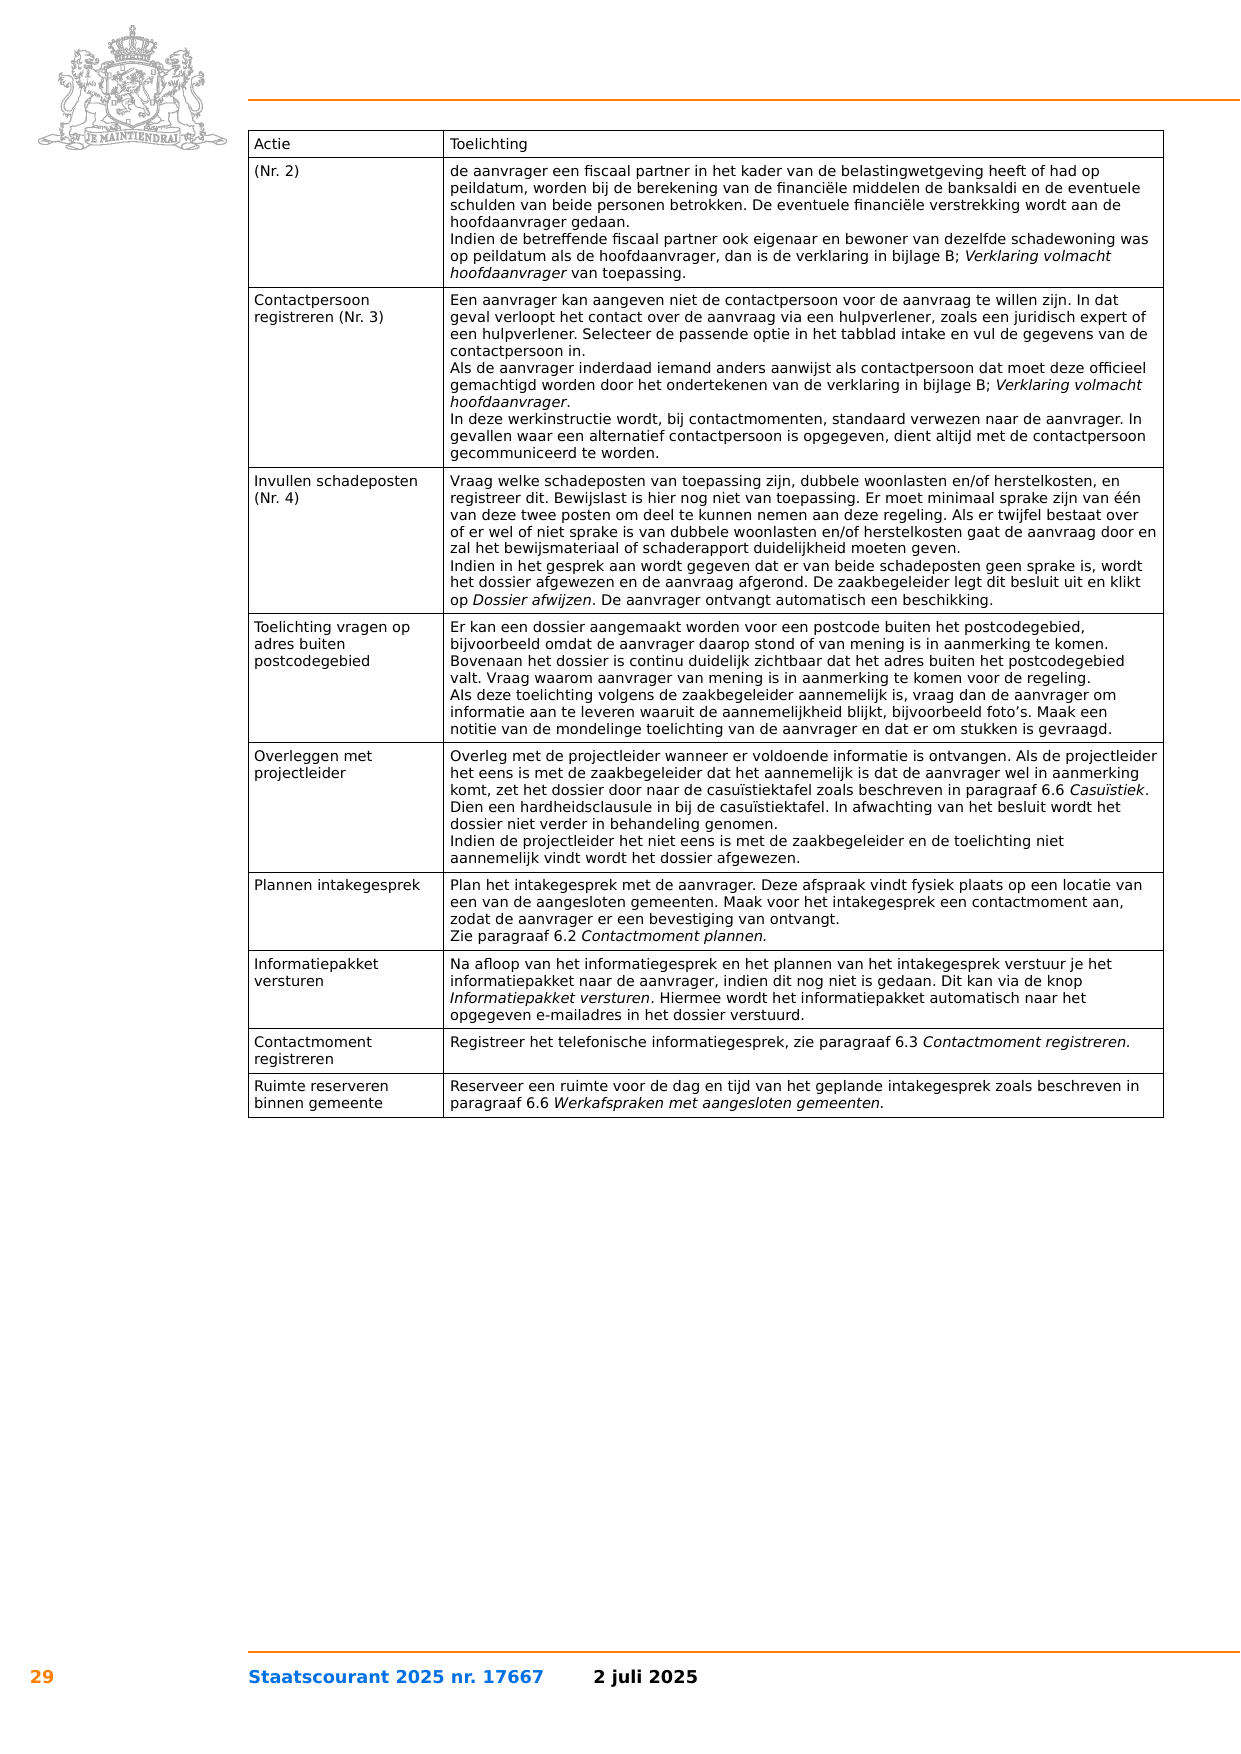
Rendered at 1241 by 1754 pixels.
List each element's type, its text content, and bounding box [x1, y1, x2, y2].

table_cell Plan het intakegesprek met de aanvrager. Deze afspraak vindt fysiek plaats op een locatie van een van de aangesloten gemeenten. Maak voor het intakegesprek een contactmoment aan, zodat de aanvrager er een bevestiging van ontvangt. Zie paragraaf 6.2 Contactmoment plannen. [444, 873, 1163, 950]
table_cell Contactpersoon registreren (Nr. 3) [249, 288, 443, 467]
table_cell Informatiepakket versturen [249, 951, 443, 1028]
table_cell Ruimte reserveren binnen gemeente [249, 1074, 443, 1117]
table_cell Registreer het telefonische informatiegesprek, zie paragraaf 6.3 Contactmoment registreren. [444, 1029, 1163, 1073]
table_cell Vraag welke schadeposten van toepassing zijn, dubbele woonlasten en/of herstelkosten, en registreer dit. Bewijslast is hier nog niet van toepassing. Er moet minimaal sprake zijn van één van deze twee posten om deel te kunnen nemen aan deze regeling. Als er twijfel bestaat over of er wel of niet sprake is van dubbele woonlasten en/of herstelkosten gaat de aanvraag door en zal het bewijsmateriaal of schaderapport duidelijkheid moeten geven. Indien in het gesprek aan wordt gegeven dat er van beide schadeposten geen sprake is, wordt het dossier afgewezen en de aanvraag afgerond. De zaakbegeleider legt dit besluit uit en klikt op Dossier afwijzen. De aanvrager ontvangt automatisch een beschikking. [444, 468, 1163, 613]
table_cell Plannen intakegesprek [249, 873, 443, 950]
table_header Toelichting [444, 131, 1163, 157]
table_cell Overleggen met projectleider [249, 743, 443, 872]
table_cell Invullen schadeposten (Nr. 4) [249, 468, 443, 613]
table_cell (Nr. 2) [249, 158, 443, 287]
table_cell de aanvrager een fiscaal partner in het kader van de belastingwetgeving heeft of had op peildatum, worden bij de berekening van de financiële middelen de banksaldi en de eventuele schulden van beide personen betrokken. De eventuele financiële verstrekking wordt aan de hoofdaanvrager gedaan. Indien de betreffende fiscaal partner ook eigenaar en bewoner van dezelfde schadewoning was op peildatum als de hoofdaanvrager, dan is de verklaring in bijlage B; Verklaring volmacht hoofdaanvrager van toepassing. [444, 158, 1163, 287]
table_header Actie [249, 131, 443, 157]
table_cell Contactmoment registreren [249, 1029, 443, 1073]
table_cell Na afloop van het informatiegesprek en het plannen van het intakegesprek verstuur je het informatiepakket naar de aanvrager, indien dit nog niet is gedaan. Dit kan via de knop Informatiepakket versturen. Hiermee wordt het informatiepakket automatisch naar het opgegeven e-mailadres in het dossier verstuurd. [444, 951, 1163, 1028]
table_cell Reserveer een ruimte voor de dag en tijd van het geplande intakegesprek zoals beschreven in paragraaf 6.6 Werkafspraken met aangesloten gemeenten. [444, 1074, 1163, 1117]
picture [38, 25, 227, 150]
table_cell Er kan een dossier aangemaakt worden voor een postcode buiten het postcodegebied, bijvoorbeeld omdat de aanvrager daarop stond of van mening is in aanmerking te komen. Bovenaan het dossier is continu duidelijk zichtbaar dat het adres buiten het postcodegebied valt. Vraag waarom aanvrager van mening is in aanmerking te komen voor de regeling. AIs deze toelichting volgens de zaakbegeleider aannemelijk is, vraag dan de aanvrager om informatie aan te leveren waaruit de aannemelijkheid blijkt, bijvoorbeeld foto’s. Maak een notitie van de mondelinge toelichting van de aanvrager en dat er om stukken is gevraagd. [444, 614, 1163, 742]
table_cell Overleg met de projectleider wanneer er voldoende informatie is ontvangen. Als de projectleider het eens is met de zaakbegeleider dat het aannemelijk is dat de aanvrager wel in aanmerking komt, zet het dossier door naar de casuïstiektafel zoals beschreven in paragraaf 6.6 Casuïstiek. Dien een hardheidsclausule in bij de casuïstiektafel. In afwachting van het besluit wordt het dossier niet verder in behandeling genomen. Indien de projectleider het niet eens is met de zaakbegeleider en de toelichting niet aannemelijk vindt wordt het dossier afgewezen. [444, 743, 1163, 872]
table_cell Toelichting vragen op adres buiten postcodegebied [249, 614, 443, 742]
table_cell Een aanvrager kan aangeven niet de contactpersoon voor de aanvraag te willen zijn. In dat geval verloopt het contact over de aanvraag via een hulpverlener, zoals een juridisch expert of een hulpverlener. Selecteer de passende optie in het tabblad intake en vul de gegevens van de contactpersoon in. Als de aanvrager inderdaad iemand anders aanwijst als contactpersoon dat moet deze officieel gemachtigd worden door het ondertekenen van de verklaring in bijlage B; Verklaring volmacht hoofdaanvrager. In deze werkinstructie wordt, bij contactmomenten, standaard verwezen naar de aanvrager. In gevallen waar een alternatief contactpersoon is opgegeven, dient altijd met de contactpersoon gecommuniceerd te worden. [444, 288, 1163, 467]
